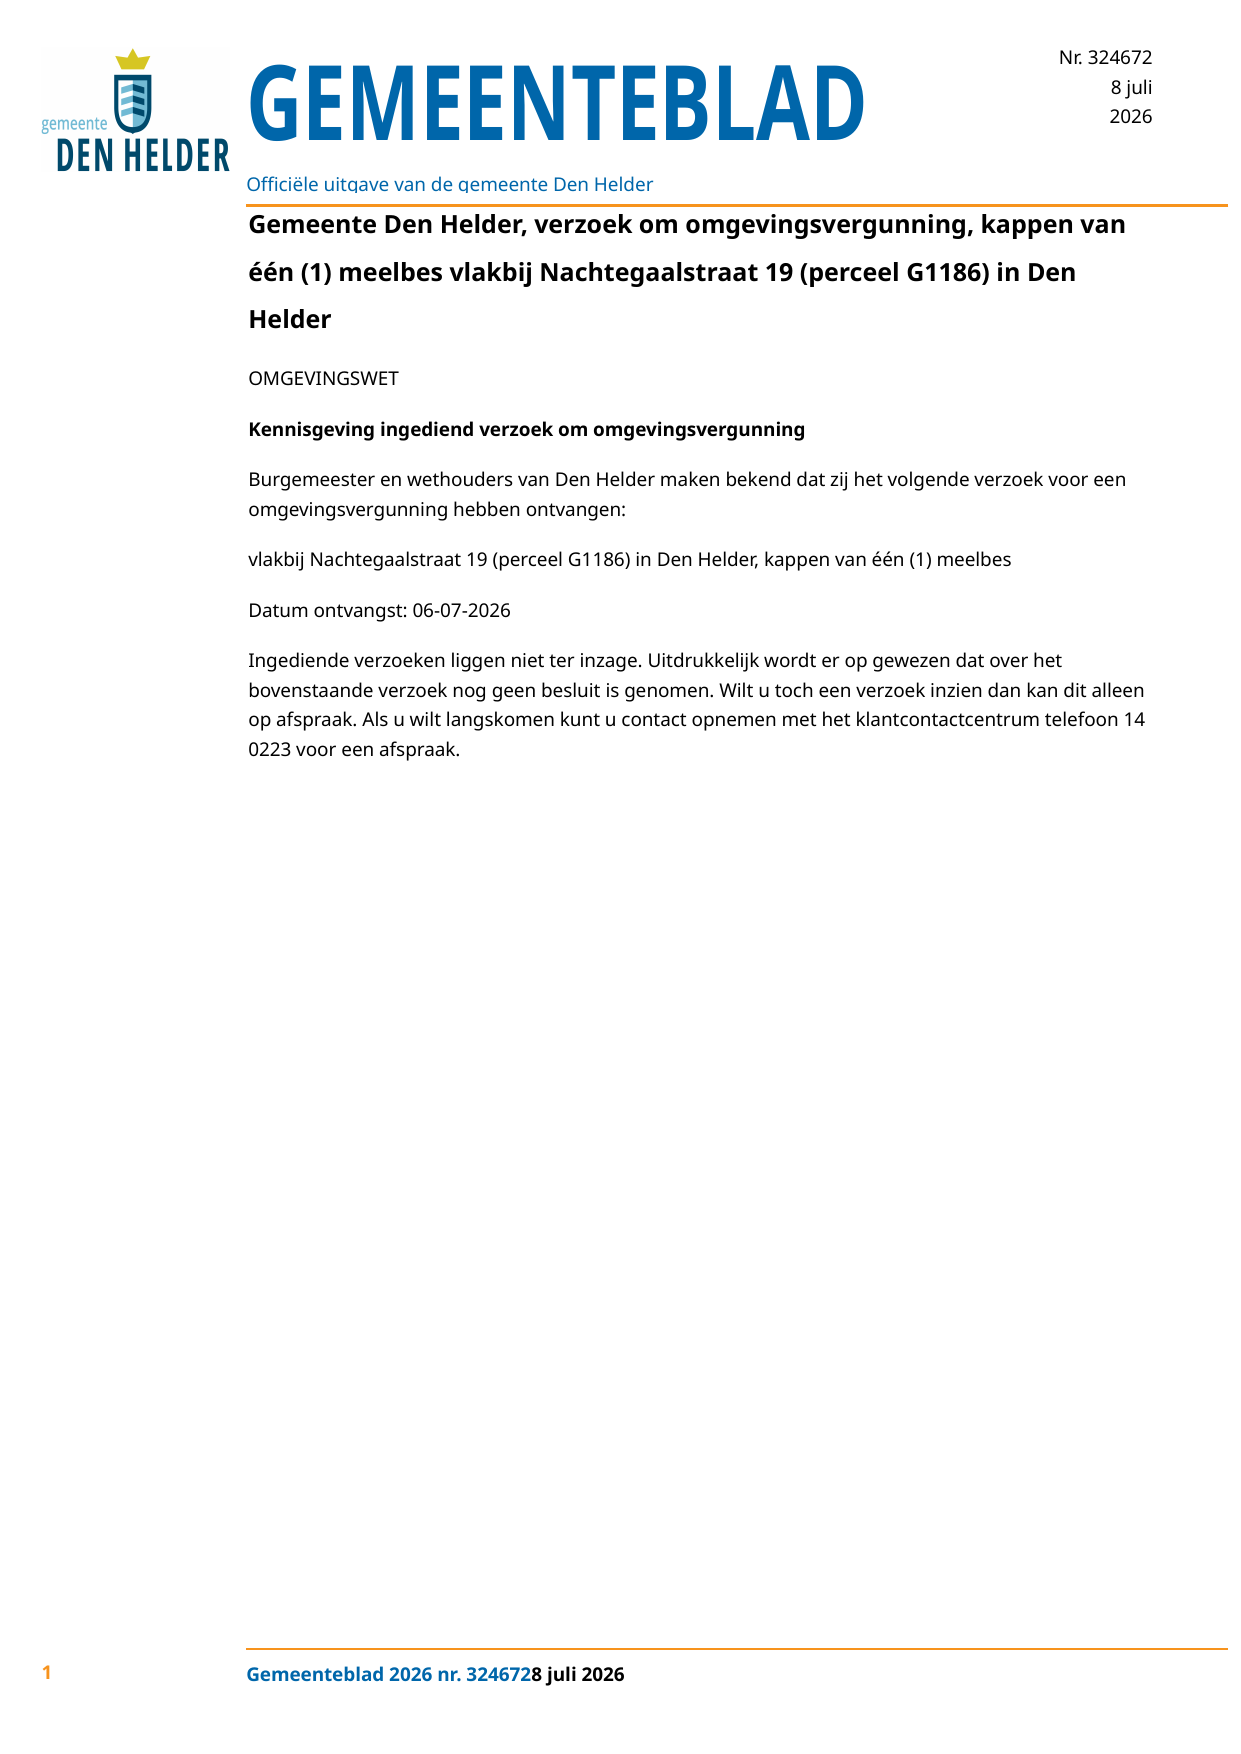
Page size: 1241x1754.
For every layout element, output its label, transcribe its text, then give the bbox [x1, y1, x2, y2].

picture [63, 144, 68, 165]
picture [130, 157, 135, 172]
picture [100, 154, 106, 172]
picture [41, 47, 231, 172]
picture [182, 144, 187, 165]
text vlakbij Nachtegaalstraat 19 (perceel G1186) in Den Helder, kappen van één (1) meelbes [248, 546, 1152, 572]
text Datum ontvangst: 06-07-2026 [248, 597, 1152, 622]
text Ingediende verzoeken liggen niet ter inzage. Uitdrukkelijk wordt er op gewezen dat over het bovenstaande verzoek nog geen besluit is genomen. Wilt u toch een verzoek inzien dan kan dit alleen op afspraak. Als u wilt langskomen kunt u contact opnemen met het klantcontactcentrum telefoon 14 0223 voor een afspraak. [248, 647, 1152, 762]
text Kennisgeving ingediend verzoek om omgevingsvergunning [248, 416, 1152, 442]
picture [220, 160, 224, 172]
text Burgemeester en wethouders van Den Helder maken bekend dat zij het volgende verzoek voor een omgevingsvergunning hebben ontvangen: [248, 466, 1152, 522]
text Gemeente Den Helder, verzoek om omgevingsvergunning, kappen van één (1) meelbes vlakbij Nachtegaalstraat 19 (perceel G1186) in Den Helder [248, 207, 1152, 336]
text OMGEVINGSWET [248, 366, 1152, 391]
